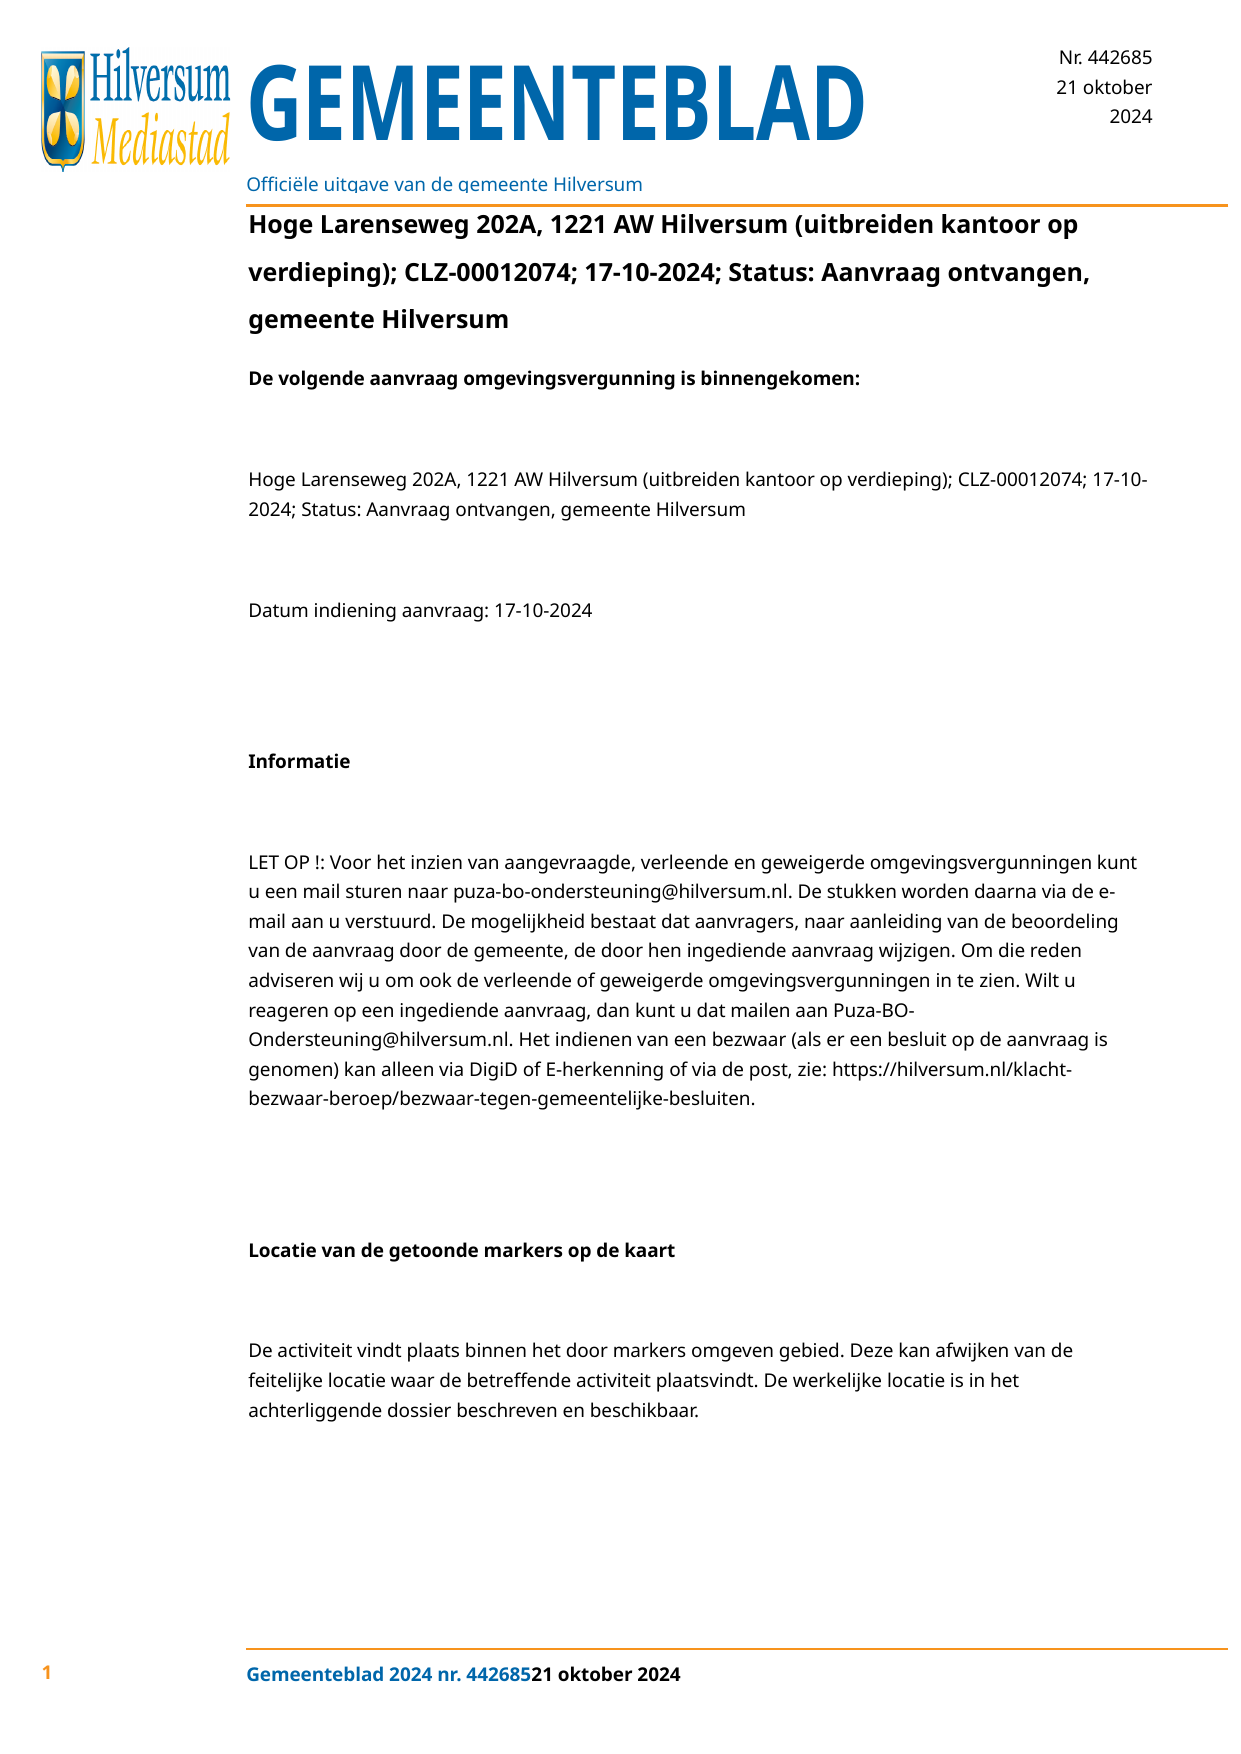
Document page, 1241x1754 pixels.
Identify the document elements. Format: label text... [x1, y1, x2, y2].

text Hoge Larenseweg 202A, 1221 AW Hilversum (uitbreiden kantoor op verdieping); CLZ-00012074; 17-10-2024; Status: Aanvraag ontvangen, gemeente Hilversum [248, 466, 1152, 522]
picture [41, 47, 231, 172]
text De volgende aanvraag omgevingsvergunning is binnengekomen: [248, 366, 1152, 391]
text Hoge Larenseweg 202A, 1221 AW Hilversum (uitbreiden kantoor op verdieping); CLZ-00012074; 17-10-2024; Status: Aanvraag ontvangen, gemeente Hilversum [248, 207, 1152, 336]
text Locatie van de getoonde markers op de kaart [248, 1237, 1152, 1262]
text LET OP !: Voor het inzien van aangevraagde, verleende en geweigerde omgevingsvergunningen kunt u een mail sturen naar puza-bo-ondersteuning@hilversum.nl. De stukken worden daarna via de e-mail aan u verstuurd. De mogelijkheid bestaat dat aanvragers, naar aanleiding van de beoordeling van de aanvraag door de gemeente, de door hen ingediende aanvraag wijzigen. Om die reden adviseren wij u om ook de verleende of geweigerde omgevingsvergunningen in te zien. Wilt u reageren op een ingediende aanvraag, dan kunt u dat mailen aan Puza-BO-Ondersteuning@hilversum.nl. Het indienen van een bezwaar (als er een besluit op de aanvraag is genomen) kan alleen via DigiD of E-herkenning of via de post, zie: https://hilversum.nl/klacht-bezwaar-beroep/bezwaar-tegen-gemeentelijke-besluiten. [248, 849, 1152, 1111]
text Datum indiening aanvraag: 17-10-2024 [248, 597, 1152, 622]
text De activiteit vindt plaats binnen het door markers omgeven gebied. Deze kan afwijken van de feitelijke locatie waar de betreffende activiteit plaatsvindt. De werkelijke locatie is in het achterliggende dossier beschreven en beschikbaar. [248, 1338, 1152, 1422]
text Informatie [248, 748, 1152, 774]
